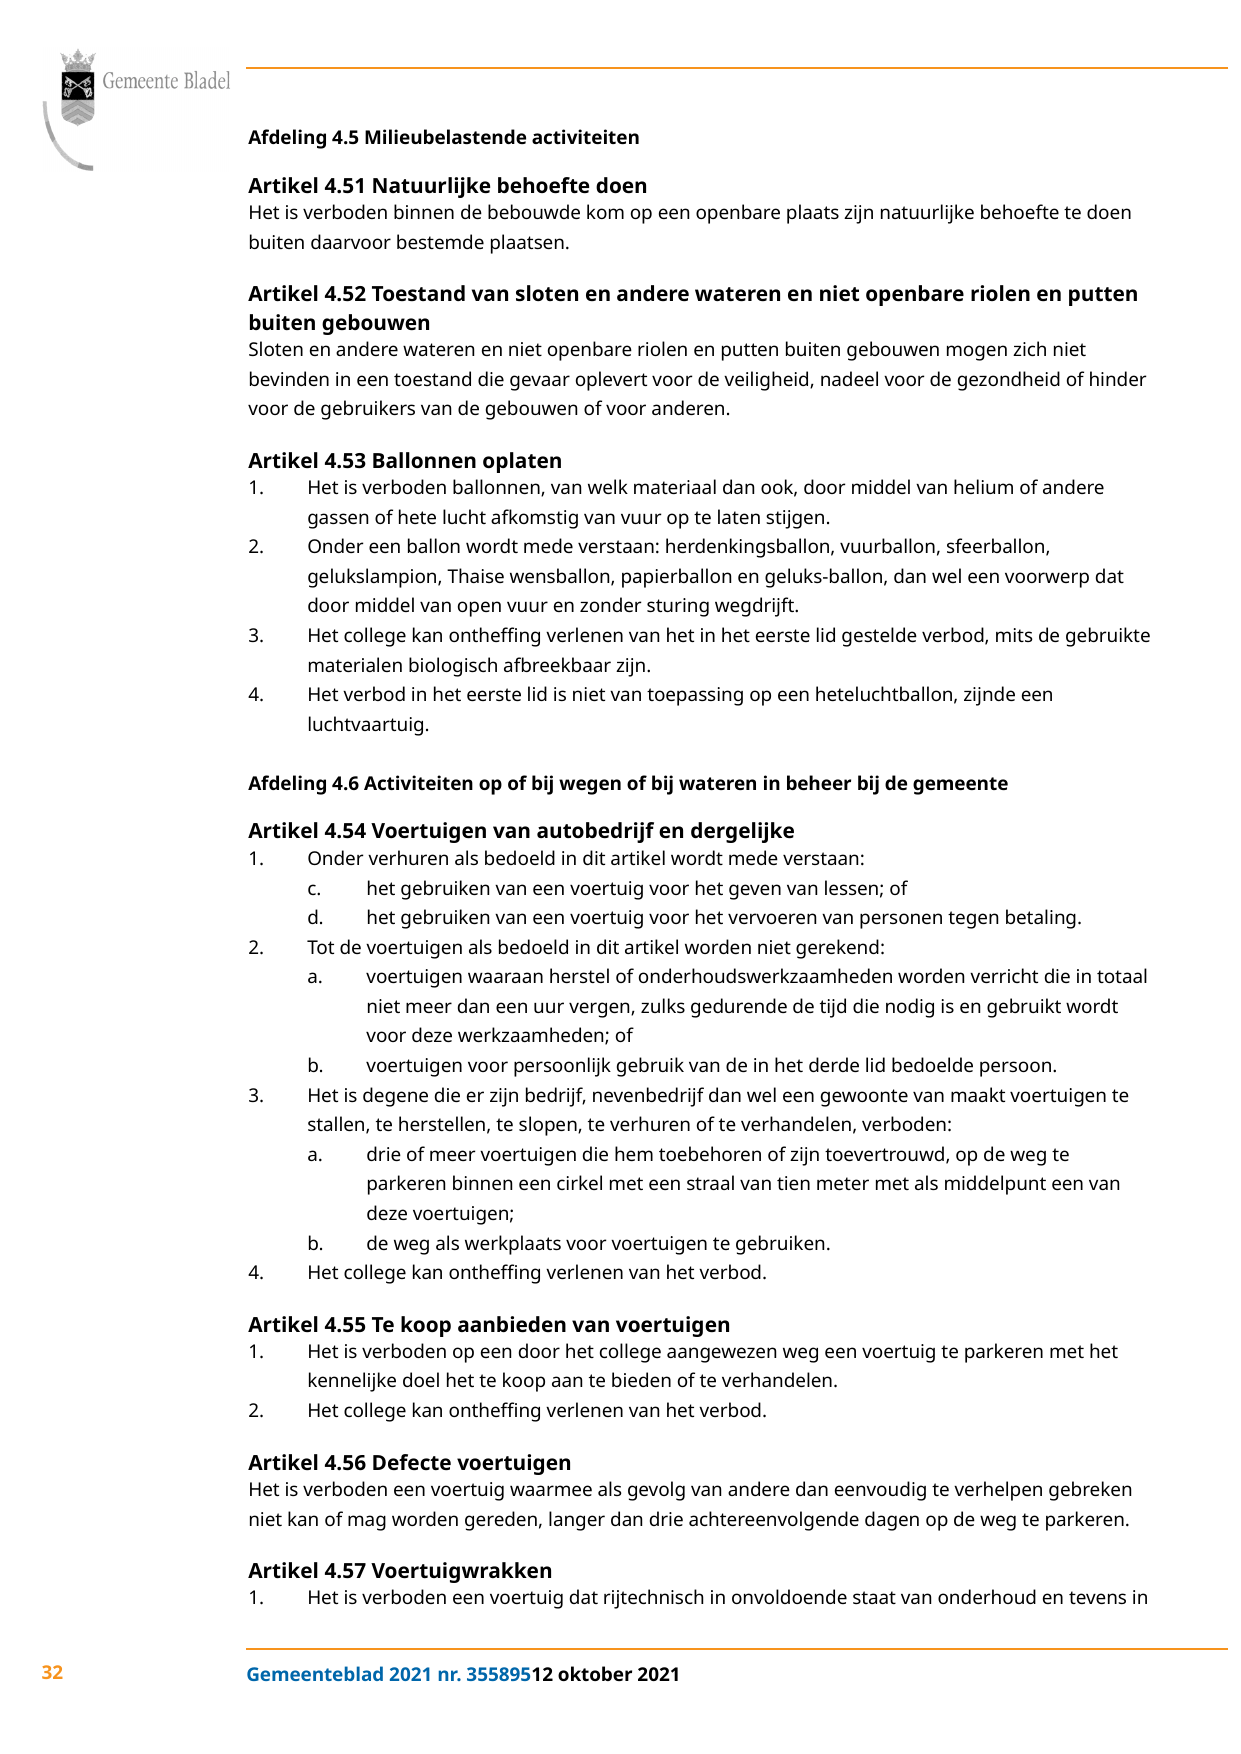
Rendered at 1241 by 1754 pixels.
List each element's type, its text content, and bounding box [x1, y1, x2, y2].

list Het is degene die er zijn bedrijf, nevenbedrijf dan wel een gewoonte van maakt voertuigen te stallen, te herstellen, te slopen, te verhuren of te verhandelen, verboden: [248, 1082, 1152, 1137]
list de weg als werkplaats voor voertuigen te gebruiken. [307, 1230, 1152, 1255]
text Afdeling 4.6 Activiteiten op of bij wegen of bij wateren in beheer bij de gemeente [248, 770, 1152, 796]
list Tot de voertuigen als bedoeld in dit artikel worden niet gerekend: [248, 934, 1152, 959]
list drie of meer voertuigen die hem toebehoren of zijn toevertrouwd, op de weg te parkeren binnen een cirkel met een straal van tien meter met als middelpunt een van deze voertuigen; [307, 1141, 1152, 1226]
list Het college kan ontheffing verlenen van het verbod. [248, 1259, 1152, 1285]
text Artikel 4.54 Voertuigen van autobedrijf en dergelijke [248, 817, 1152, 845]
list Het college kan ontheffing verlenen van het verbod. [248, 1397, 1152, 1423]
text Artikel 4.53 Ballonnen oplaten [248, 446, 1152, 474]
text Artikel 4.56 Defecte voertuigen [248, 1448, 1152, 1476]
text Het is verboden binnen de bebouwde kom op een openbare plaats zijn natuurlijke behoefte te doen buiten daarvoor bestemde plaatsen. [248, 199, 1152, 255]
text Artikel 4.52 Toestand van sloten en andere wateren en niet openbare riolen en putten buiten gebouwen [248, 279, 1152, 336]
text Artikel 4.51 Natuurlijke behoefte doen [248, 171, 1152, 199]
text Artikel 4.55 Te koop aanbieden van voertuigen [248, 1310, 1152, 1338]
text Het is verboden een voertuig waarmee als gevolg van andere dan eenvoudig te verhelpen gebreken niet kan of mag worden gereden, langer dan drie achtereenvolgende dagen op de weg te parkeren. [248, 1476, 1152, 1531]
picture [41, 47, 231, 172]
list Het verbod in het eerste lid is niet van toepassing op een heteluchtballon, zijnde een luchtvaartuig. [248, 681, 1152, 737]
list Onder verhuren als bedoeld in dit artikel wordt mede verstaan: [248, 845, 1152, 871]
list Het is verboden een voertuig dat rijtechnisch in onvoldoende staat van onderhoud en tevens in [248, 1584, 1152, 1610]
text Sloten en andere wateren en niet openbare riolen en putten buiten gebouwen mogen zich niet bevinden in een toestand die gevaar oplevert voor de veiligheid, nadeel voor de gezondheid of hinder voor de gebruikers van de gebouwen of voor anderen. [248, 336, 1152, 421]
list Het college kan ontheffing verlenen van het in het eerste lid gestelde verbod, mits de gebruikte materialen biologisch afbreekbaar zijn. [248, 622, 1152, 677]
list het gebruiken van een voertuig voor het geven van lessen; of [307, 875, 1152, 900]
list Onder een ballon wordt mede verstaan: herdenkingsballon, vuurballon, sfeerballon, gelukslampion, Thaise wensballon, papierballon en geluks-ballon, dan wel een voorwerp dat door middel van open vuur en zonder sturing wegdrijft. [248, 533, 1152, 618]
list voertuigen waaraan herstel of onderhoudswerkzaamheden worden verricht die in totaal niet meer dan een uur vergen, zulks gedurende de tijd die nodig is en gebruikt wordt voor deze werkzaamheden; of [307, 963, 1152, 1048]
list het gebruiken van een voertuig voor het vervoeren van personen tegen betaling. [307, 904, 1152, 930]
list Het is verboden op een door het college aangewezen weg een voertuig te parkeren met het kennelijke doel het te koop aan te bieden of te verhandelen. [248, 1338, 1152, 1393]
list Het is verboden ballonnen, van welk materiaal dan ook, door middel van helium of andere gassen of hete lucht afkomstig van vuur op te laten stijgen. [248, 474, 1152, 529]
list voertuigen voor persoonlijk gebruik van de in het derde lid bedoelde persoon. [307, 1052, 1152, 1078]
text Afdeling 4.5 Milieubelastende activiteiten [248, 124, 1152, 150]
text Artikel 4.57 Voertuigwrakken [248, 1556, 1152, 1584]
